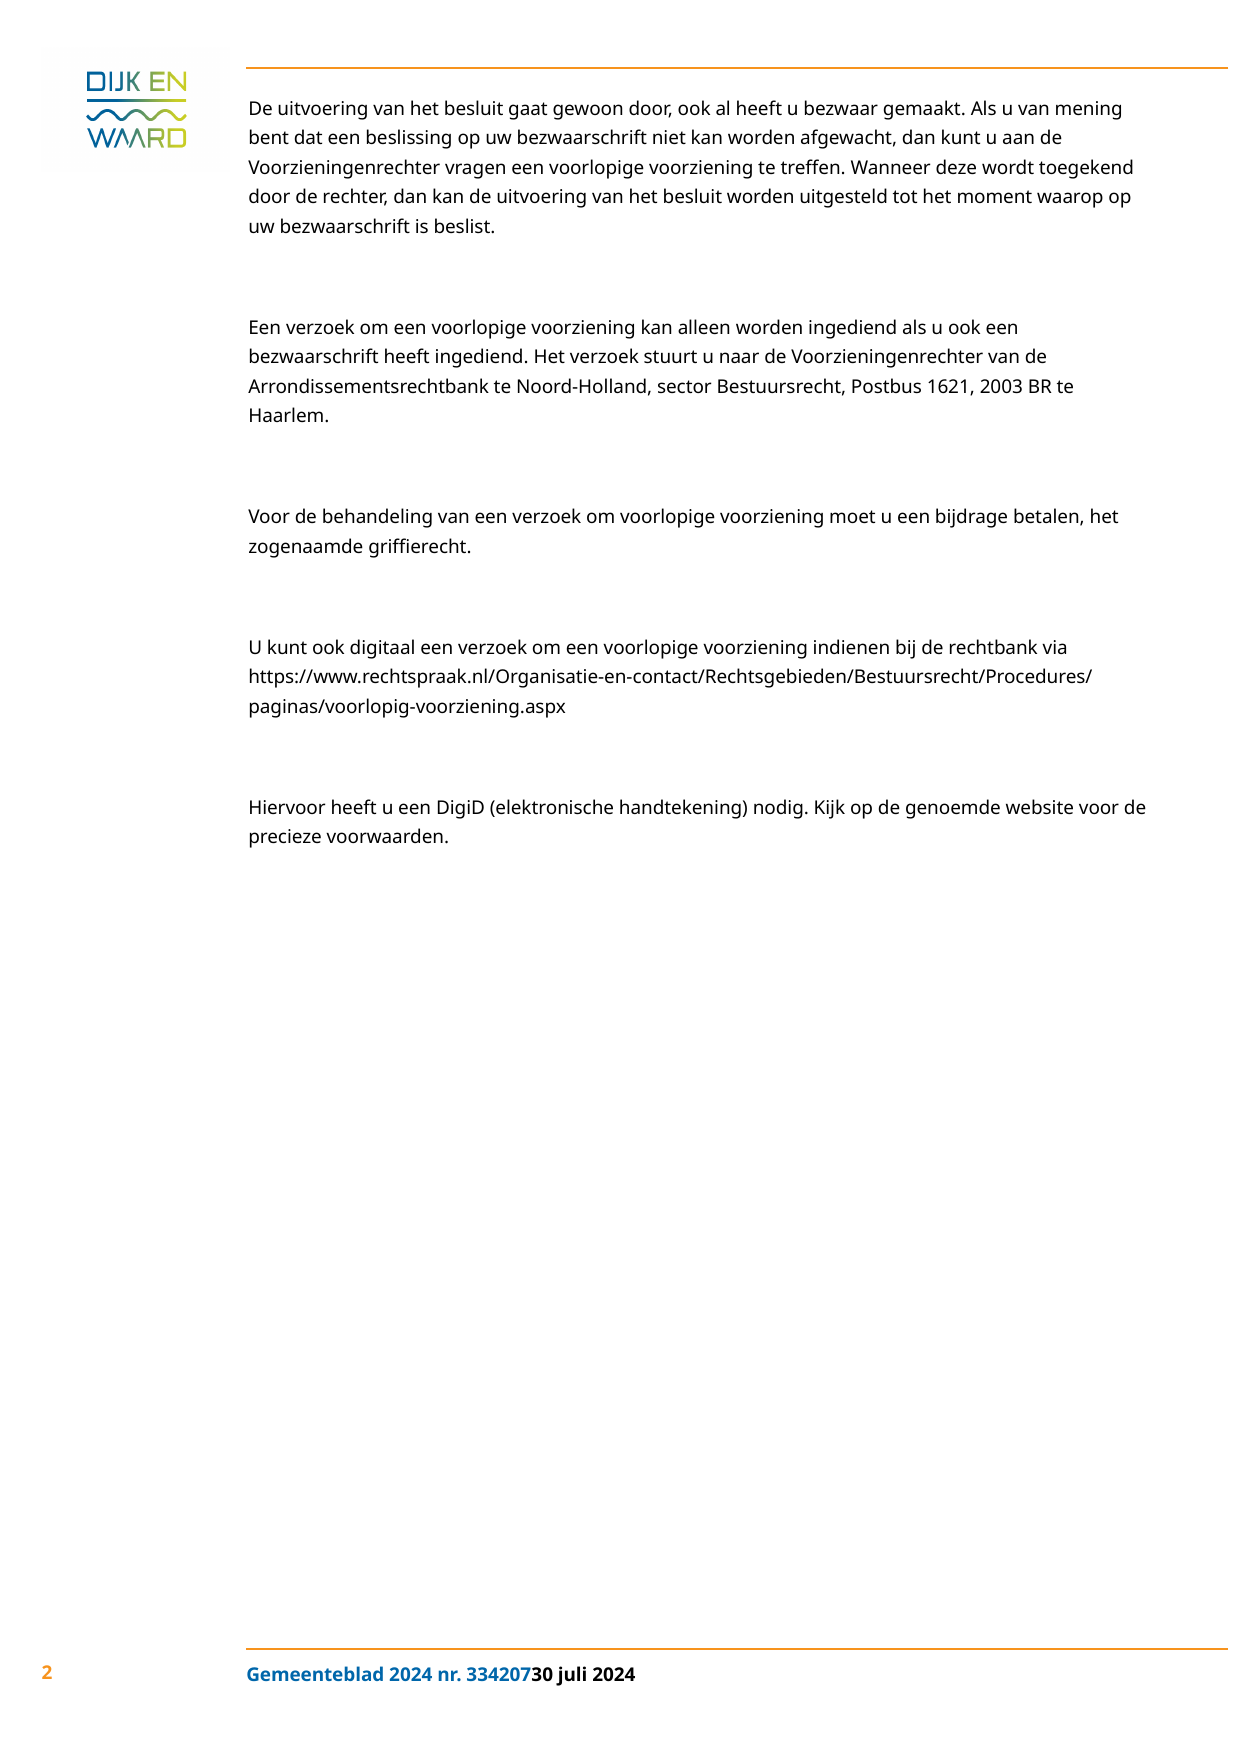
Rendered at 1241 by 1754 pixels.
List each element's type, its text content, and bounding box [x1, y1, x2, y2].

picture [41, 47, 231, 172]
text Een verzoek om een voorlopige voorziening kan alleen worden ingediend als u ook een bezwaarschrift heeft ingediend. Het verzoek stuurt u naar de Voorzieningenrechter van de Arrondissementsrechtbank te Noord-Holland, sector Bestuursrecht, Postbus 1621, 2003 BR te Haarlem. [248, 314, 1152, 428]
text Voor de behandeling van een verzoek om voorlopige voorziening moet u een bijdrage betalen, het zogenaamde griffierecht. [248, 503, 1152, 559]
text De uitvoering van het besluit gaat gewoon door, ook al heeft u bezwaar gemaakt. Als u van mening bent dat een beslissing op uw bezwaarschrift niet kan worden afgewacht, dan kunt u aan de Voorzieningenrechter vragen een voorlopige voorziening te treffen. Wanneer deze wordt toegekend door de rechter, dan kan de uitvoering van het besluit worden uitgesteld tot het moment waarop op uw bezwaarschrift is beslist. [248, 95, 1152, 239]
text Hiervoor heeft u een DigiD (elektronische handtekening) nodig. Kijk op de genoemde website voor de precieze voorwaarden. [248, 794, 1152, 849]
text U kunt ook digitaal een verzoek om een voorlopige voorziening indienen bij de rechtbank via https://www.rechtspraak.nl/Organisatie-en-contact/Rechtsgebieden/Bestuursrecht/Procedures/paginas/voorlopig-voorziening.aspx [248, 634, 1152, 719]
